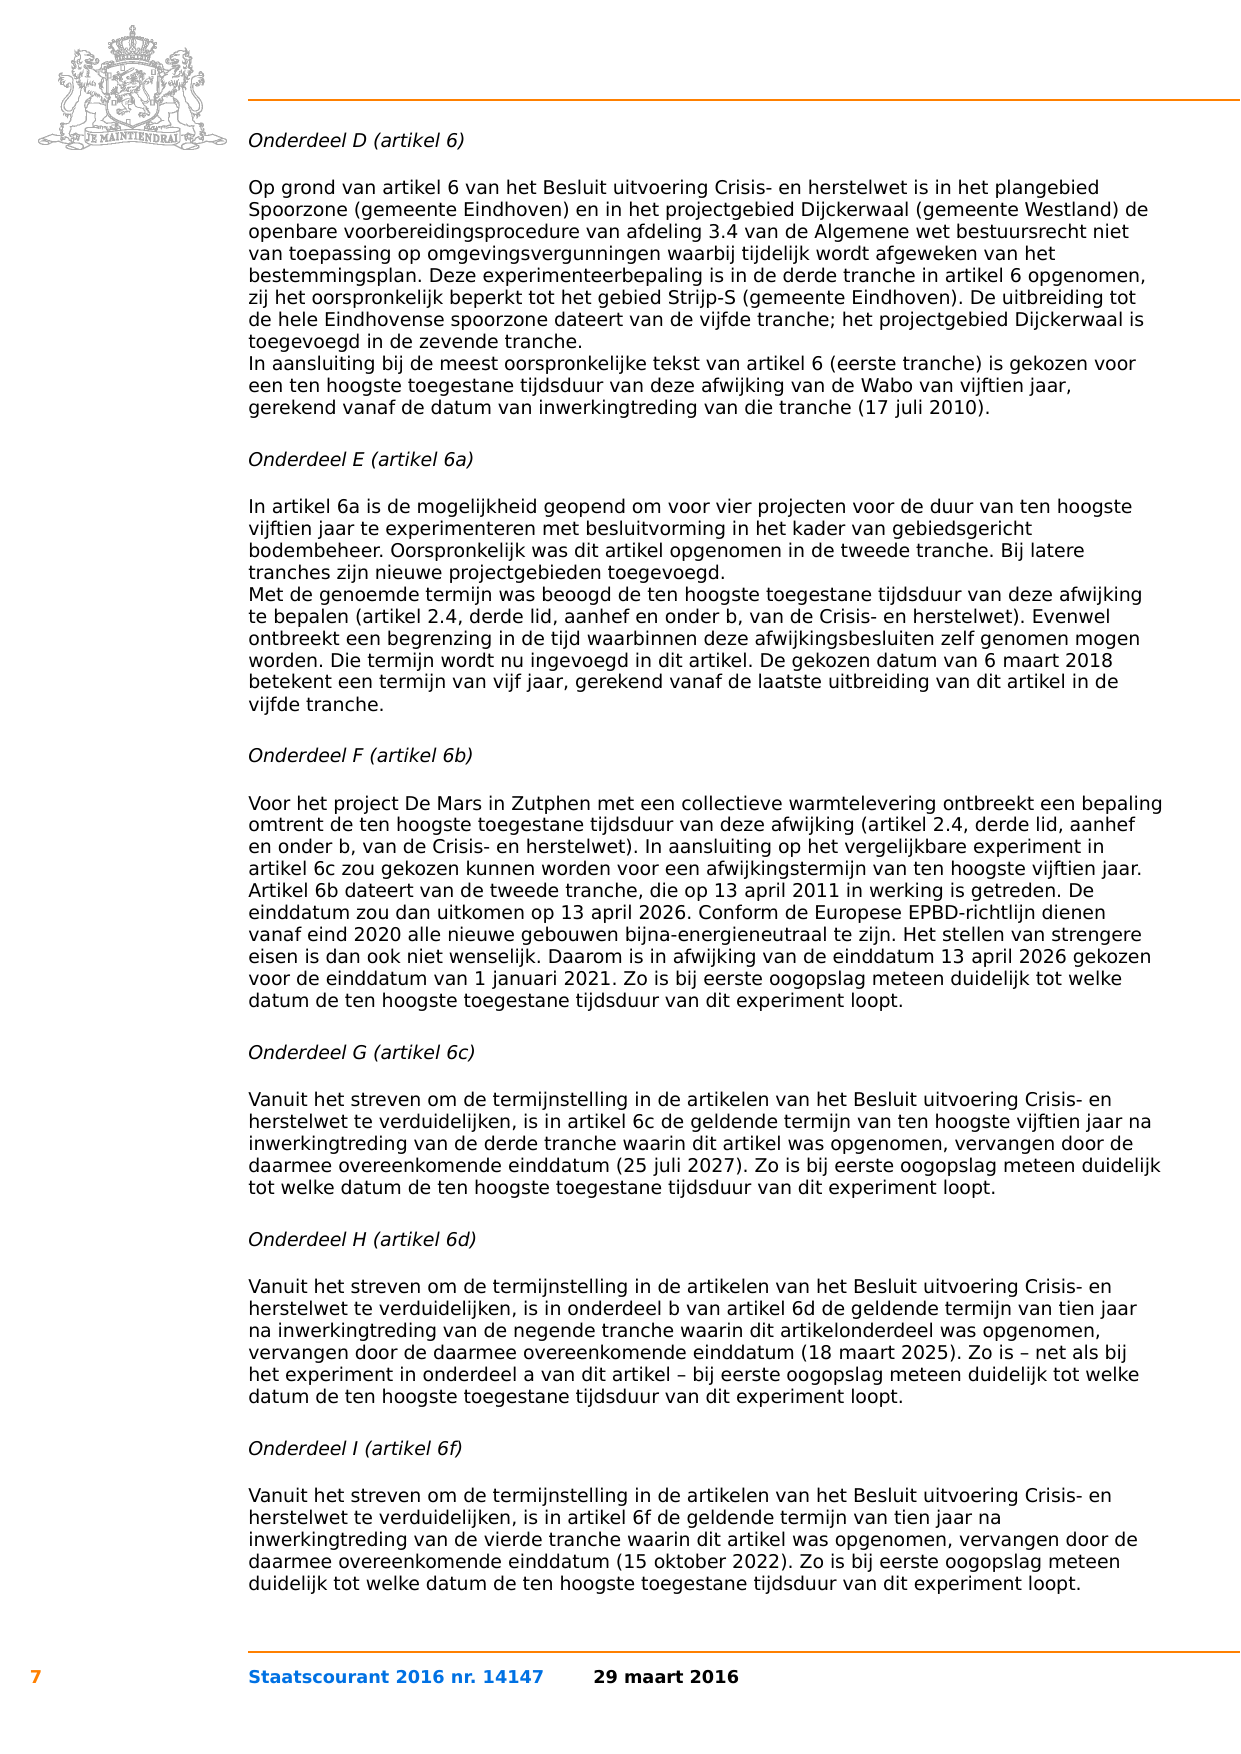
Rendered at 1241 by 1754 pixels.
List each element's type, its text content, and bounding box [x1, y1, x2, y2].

subtitle Onderdeel I (artikel 6f) [248, 1438, 1163, 1460]
subtitle Onderdeel H (artikel 6d) [248, 1229, 1163, 1251]
text Met de genoemde termijn was beoogd de ten hoogste toegestane tijdsduur van deze afwijking te bepalen (artikel 2.4, derde lid, aanhef en onder b, van de Crisis- en herstelwet). Evenwel ontbreekt een begrenzing in de tijd waarbinnen deze afwijkingsbesluiten zelf genomen mogen worden. Die termijn wordt nu ingevoegd in dit artikel. De gekozen datum van 6 maart 2018 betekent een termijn van vijf jaar, gerekend vanaf de laatste uitbreiding van dit artikel in de vijfde tranche. [248, 583, 1163, 715]
text Voor het project De Mars in Zutphen met een collectieve warmtelevering ontbreekt een bepaling omtrent de ten hoogste toegestane tijdsduur van deze afwijking (artikel 2.4, derde lid, aanhef en onder b, van de Crisis- en herstelwet). In aansluiting op het vergelijkbare experiment in artikel 6c zou gekozen kunnen worden voor een afwijkingstermijn van ten hoogste vijftien jaar. Artikel 6b dateert van de tweede tranche, die op 13 april 2011 in werking is getreden. De einddatum zou dan uitkomen op 13 april 2026. Conform de Europese EPBD-richtlijn dienen vanaf eind 2020 alle nieuwe gebouwen bijna-energieneutraal te zijn. Het stellen van strengere eisen is dan ook niet wenselijk. Daarom is in afwijking van de einddatum 13 april 2026 gekozen voor de einddatum van 1 januari 2021. Zo is bij eerste oogopslag meteen duidelijk tot welke datum de ten hoogste toegestane tijdsduur van dit experiment loopt. [248, 792, 1163, 1012]
picture [38, 25, 227, 150]
text In artikel 6a is de mogelijkheid geopend om voor vier projecten voor de duur van ten hoogste vijftien jaar te experimenteren met besluitvorming in het kader van gebiedsgericht bodembeheer. Oorspronkelijk was dit artikel opgenomen in de tweede tranche. Bij latere tranches zijn nieuwe projectgebieden toegevoegd. [248, 496, 1163, 583]
subtitle Onderdeel E (artikel 6a) [248, 449, 1163, 471]
subtitle Onderdeel F (artikel 6b) [248, 745, 1163, 767]
text Vanuit het streven om de termijnstelling in de artikelen van het Besluit uitvoering Crisis- en herstelwet te verduidelijken, is in artikel 6f de geldende termijn van tien jaar na inwerkingtreding van de vierde tranche waarin dit artikel was opgenomen, vervangen door de daarmee overeenkomende einddatum (15 oktober 2022). Zo is bij eerste oogopslag meteen duidelijk tot welke datum de ten hoogste toegestane tijdsduur van dit experiment loopt. [248, 1485, 1163, 1595]
text Vanuit het streven om de termijnstelling in de artikelen van het Besluit uitvoering Crisis- en herstelwet te verduidelijken, is in artikel 6c de geldende termijn van ten hoogste vijftien jaar na inwerkingtreding van de derde tranche waarin dit artikel was opgenomen, vervangen door de daarmee overeenkomende einddatum (25 juli 2027). Zo is bij eerste oogopslag meteen duidelijk tot welke datum de ten hoogste toegestane tijdsduur van dit experiment loopt. [248, 1089, 1163, 1199]
subtitle Onderdeel G (artikel 6c) [248, 1042, 1163, 1064]
text Op grond van artikel 6 van het Besluit uitvoering Crisis- en herstelwet is in het plangebied Spoorzone (gemeente Eindhoven) en in het projectgebied Dijckerwaal (gemeente Westland) de openbare voorbereidingsprocedure van afdeling 3.4 van de Algemene wet bestuursrecht niet van toepassing op omgevingsvergunningen waarbij tijdelijk wordt afgeweken van het bestemmingsplan. Deze experimenteerbepaling is in de derde tranche in artikel 6 opgenomen, zij het oorspronkelijk beperkt tot het gebied Strijp-S (gemeente Eindhoven). De uitbreiding tot de hele Eindhovense spoorzone dateert van de vijfde tranche; het projectgebied Dijckerwaal is toegevoegd in de zevende tranche. [248, 177, 1163, 353]
text In aansluiting bij de meest oorspronkelijke tekst van artikel 6 (eerste tranche) is gekozen voor een ten hoogste toegestane tijdsduur van deze afwijking van de Wabo van vijftien jaar, gerekend vanaf de datum van inwerkingtreding van die tranche (17 juli 2010). [248, 353, 1163, 419]
subtitle Onderdeel D (artikel 6) [248, 130, 1163, 152]
text Vanuit het streven om de termijnstelling in de artikelen van het Besluit uitvoering Crisis- en herstelwet te verduidelijken, is in onderdeel b van artikel 6d de geldende termijn van tien jaar na inwerkingtreding van de negende tranche waarin dit artikelonderdeel was opgenomen, vervangen door de daarmee overeenkomende einddatum (18 maart 2025). Zo is – net als bij het experiment in onderdeel a van dit artikel – bij eerste oogopslag meteen duidelijk tot welke datum de ten hoogste toegestane tijdsduur van dit experiment loopt. [248, 1276, 1163, 1408]
